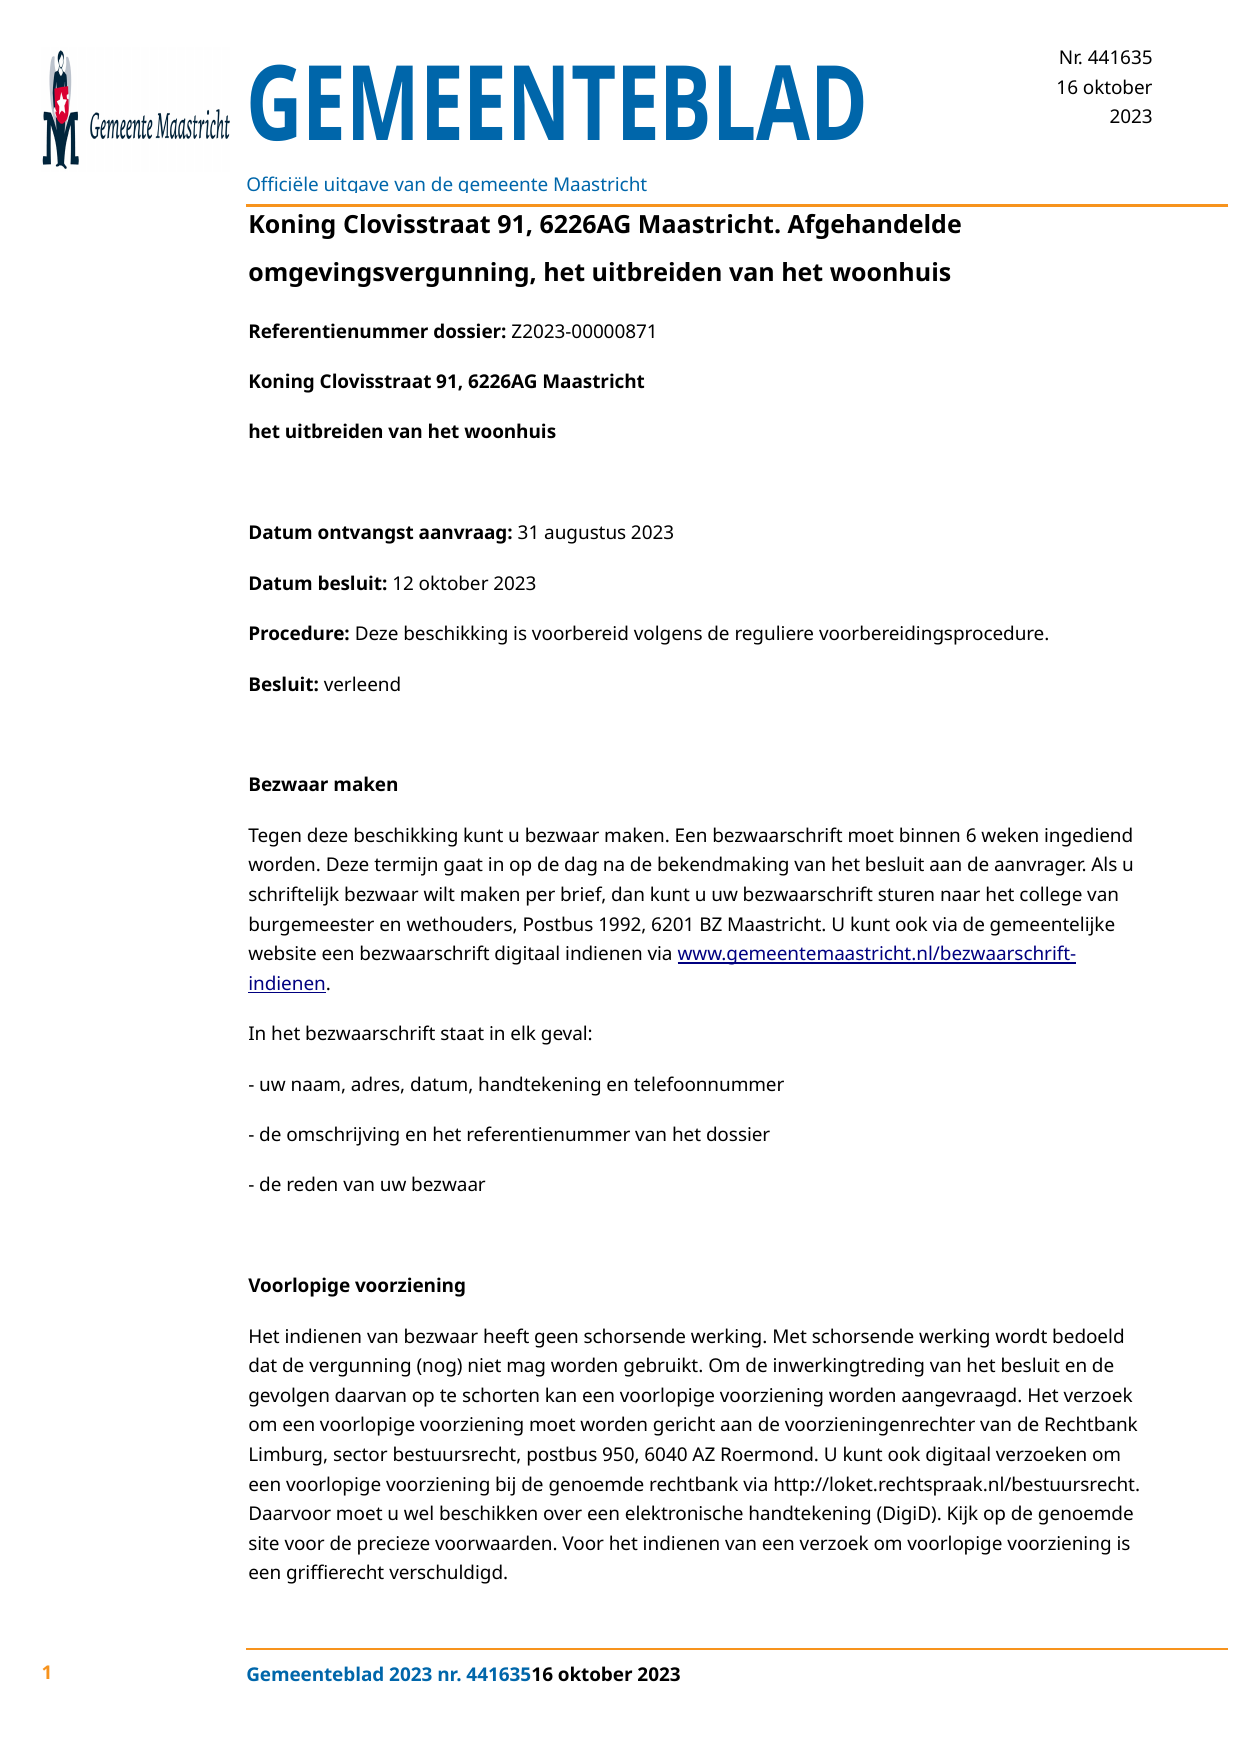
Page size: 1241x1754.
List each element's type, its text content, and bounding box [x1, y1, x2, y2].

text Bezwaar maken [248, 772, 1152, 797]
text het uitbreiden van het woonhuis [248, 419, 1152, 444]
text Tegen deze beschikking kunt u bezwaar maken. Een bezwaarschrift moet binnen 6 weken ingediend worden. Deze termijn gaat in op de dag na de bekendmaking van het besluit aan de aanvrager. Als u schriftelijk bezwaar wilt maken per brief, dan kunt u uw bezwaarschrift sturen naar het college van burgemeester en wethouders, Postbus 1992, 6201 BZ Maastricht. U kunt ook via de gemeentelijke website een bezwaarschrift digitaal indienen via www.gemeentemaastricht.nl/bezwaarschrift-indienen. [248, 822, 1152, 996]
text Datum ontvangst aanvraag: 31 augustus 2023 [248, 519, 1152, 545]
picture [41, 47, 231, 172]
text Koning Clovisstraat 91, 6226AG Maastricht. Afgehandelde omgevingsvergunning, het uitbreiden van het woonhuis [248, 207, 1152, 288]
text Referentienummer dossier: Z2023-00000871 [248, 318, 1152, 344]
text - de omschrijving en het referentienummer van het dossier [248, 1121, 1152, 1147]
text Datum besluit: 12 oktober 2023 [248, 570, 1152, 596]
text In het bezwaarschrift staat in elk geval: [248, 1020, 1152, 1046]
text - uw naam, adres, datum, handtekening en telefoonnummer [248, 1071, 1152, 1097]
text Het indienen van bezwaar heeft geen schorsende werking. Met schorsende werking wordt bedoeld dat de vergunning (nog) niet mag worden gebruikt. Om de inwerkingtreding van het besluit en de gevolgen daarvan op te schorten kan een voorlopige voorziening worden aangevraagd. Het verzoek om een voorlopige voorziening moet worden gericht aan de voorzieningenrechter van de Rechtbank Limburg, sector bestuursrecht, postbus 950, 6040 AZ Roermond. U kunt ook digitaal verzoeken om een voorlopige voorziening bij de genoemde rechtbank via http://loket.rechtspraak.nl/bestuursrecht. Daarvoor moet u wel beschikken over een elektronische handtekening (DigiD). Kijk op de genoemde site voor de precieze voorwaarden. Voor het indienen van een verzoek om voorlopige voorziening is een griffierecht verschuldigd. [248, 1323, 1152, 1585]
text Besluit: verleend [248, 671, 1152, 697]
text Voorlopige voorziening [248, 1272, 1152, 1298]
text Koning Clovisstraat 91, 6226AG Maastricht [248, 368, 1152, 394]
text - de reden van uw bezwaar [248, 1172, 1152, 1197]
text Procedure: Deze beschikking is voorbereid volgens de reguliere voorbereidingsprocedure. [248, 620, 1152, 646]
